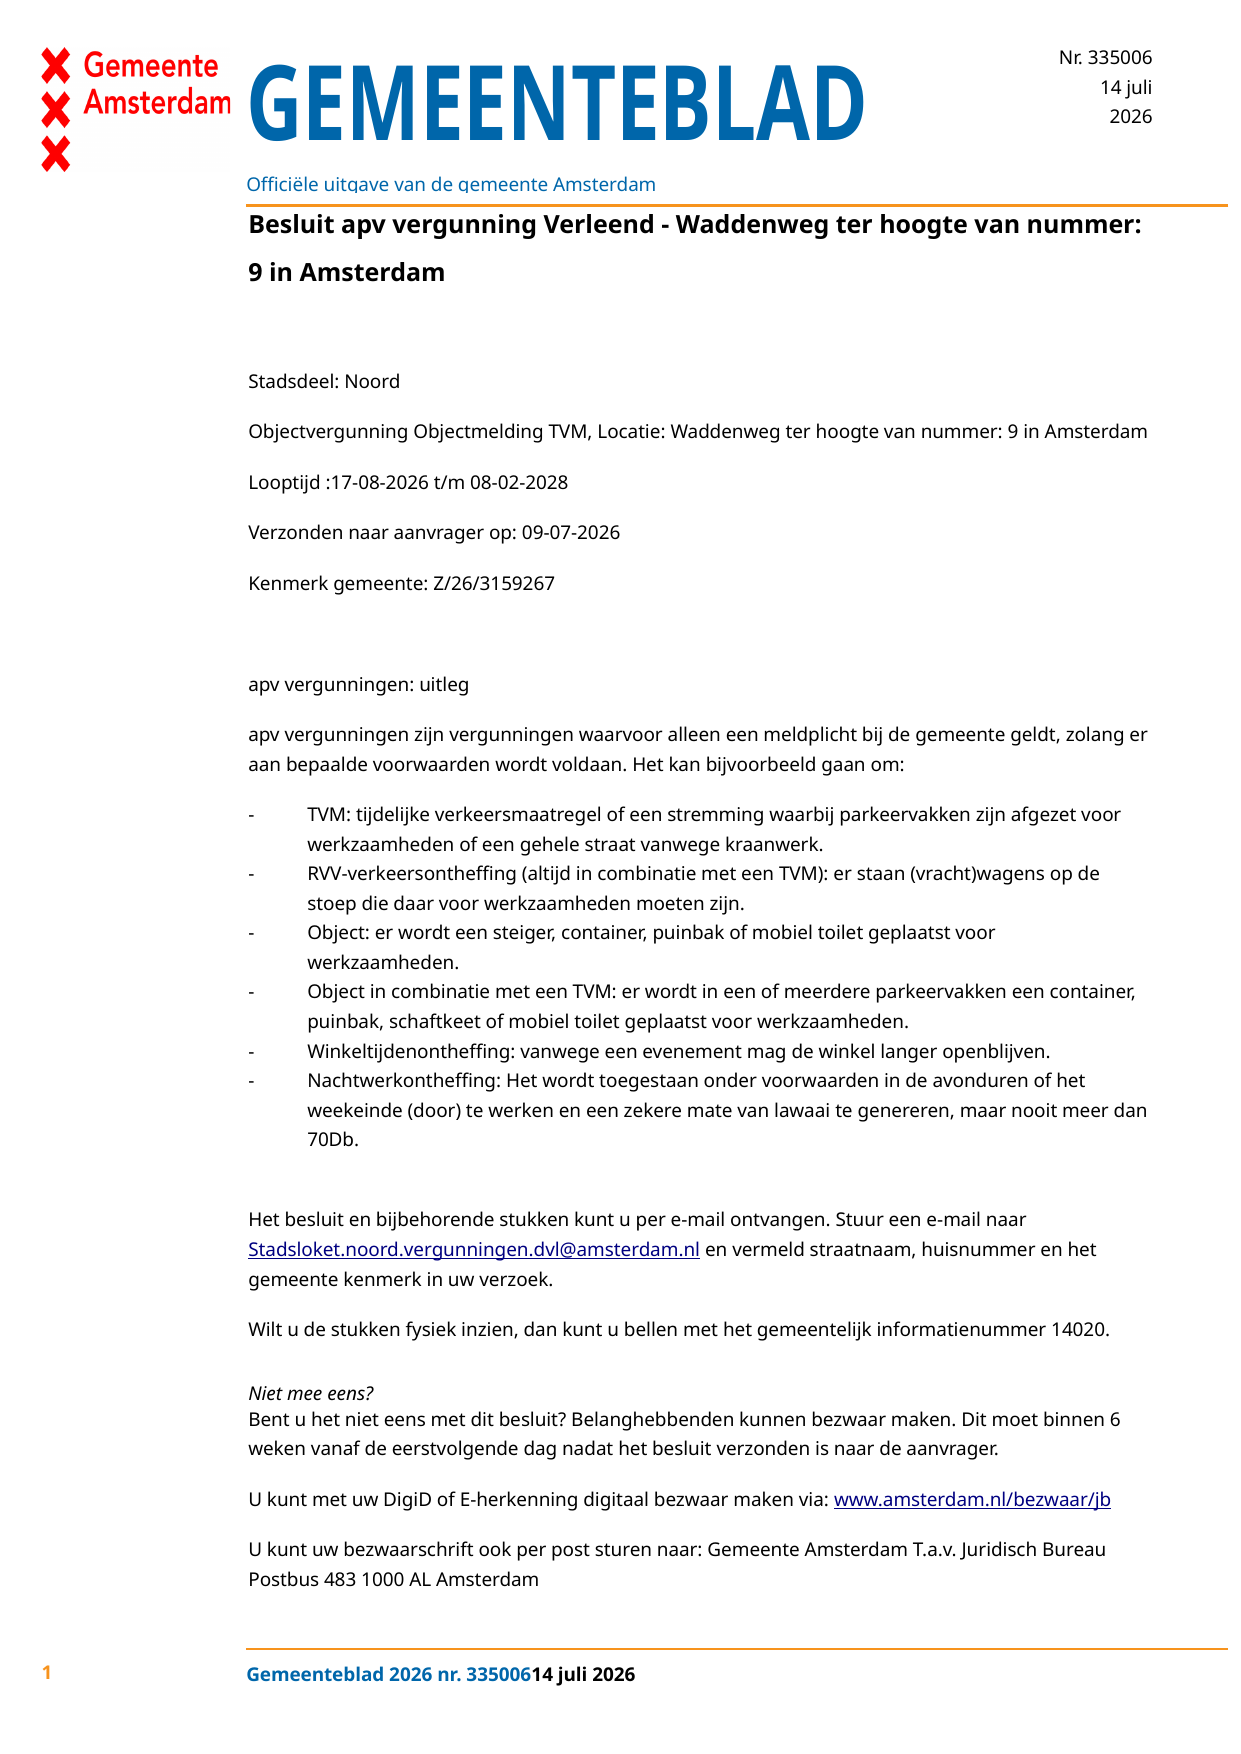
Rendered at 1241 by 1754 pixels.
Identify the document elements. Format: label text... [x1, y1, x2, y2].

text Objectvergunning Objectmelding TVM, Locatie: Waddenweg ter hoogte van nummer: 9 in Amsterdam [248, 419, 1152, 444]
list Winkeltijdenontheffing: vanwege een evenement mag de winkel langer openblijven. [248, 1038, 1152, 1064]
text U kunt uw bezwaarschrift ook per post sturen naar: Gemeente Amsterdam T.a.v. Juridisch Bureau Postbus 483 1000 AL Amsterdam [248, 1536, 1152, 1592]
text Kenmerk gemeente: Z/26/3159267 [248, 570, 1152, 596]
text Wilt u de stukken fysiek inzien, dan kunt u bellen met het gemeentelijk informatienummer 14020. [248, 1316, 1152, 1342]
list Object: er wordt een steiger, container, puinbak of mobiel toilet geplaatst voor werkzaamheden. [248, 919, 1152, 975]
list RVV-verkeersontheffing (altijd in combinatie met een TVM): er staan (vracht)wagens op de stoep die daar voor werkzaamheden moeten zijn. [248, 860, 1152, 916]
text Bent u het niet eens met dit besluit? Belanghebbenden kunnen bezwaar maken. Dit moet binnen 6 weken vanaf de eerstvolgende dag nadat het besluit verzonden is naar de aanvrager. [248, 1406, 1152, 1461]
text Het besluit en bijbehorende stukken kunt u per e-mail ontvangen. Stuur een e-mail naar Stadsloket.noord.vergunningen.dvl@amsterdam.nl en vermeld straatnaam, huisnummer en het gemeente kenmerk in uw verzoek. [248, 1207, 1152, 1292]
text U kunt met uw DigiD of E-herkenning digitaal bezwaar maken via: www.amsterdam.nl/bezwaar/jb [248, 1486, 1152, 1512]
list Nachtwerkontheffing: Het wordt toegestaan onder voorwaarden in de avonduren of het weekeinde (door) te werken en een zekere mate van lawaai te genereren, maar nooit meer dan 70Db. [248, 1067, 1152, 1152]
text apv vergunningen zijn vergunningen waarvoor alleen een meldplicht bij de gemeente geldt, zolang er aan bepaalde voorwaarden wordt voldaan. Het kan bijvoorbeeld gaan om: [248, 721, 1152, 777]
list TVM: tijdelijke verkeersmaatregel of een stremming waarbij parkeervakken zijn afgezet voor werkzaamheden of een gehele straat vanwege kraanwerk. [248, 801, 1152, 857]
text Verzonden naar aanvrager op: 09-07-2026 [248, 519, 1152, 545]
text Looptijd :17-08-2026 t/m 08-02-2028 [248, 469, 1152, 495]
text Stadsdeel: Noord [248, 368, 1152, 394]
text Niet mee eens? [248, 1380, 1152, 1406]
text apv vergunningen: uitleg [248, 671, 1152, 697]
text Besluit apv vergunning Verleend - Waddenweg ter hoogte van nummer: 9 in Amsterdam [248, 207, 1152, 288]
picture [41, 47, 231, 172]
list Object in combinatie met een TVM: er wordt in een of meerdere parkeervakken een container, puinbak, schaftkeet of mobiel toilet geplaatst voor werkzaamheden. [248, 979, 1152, 1034]
